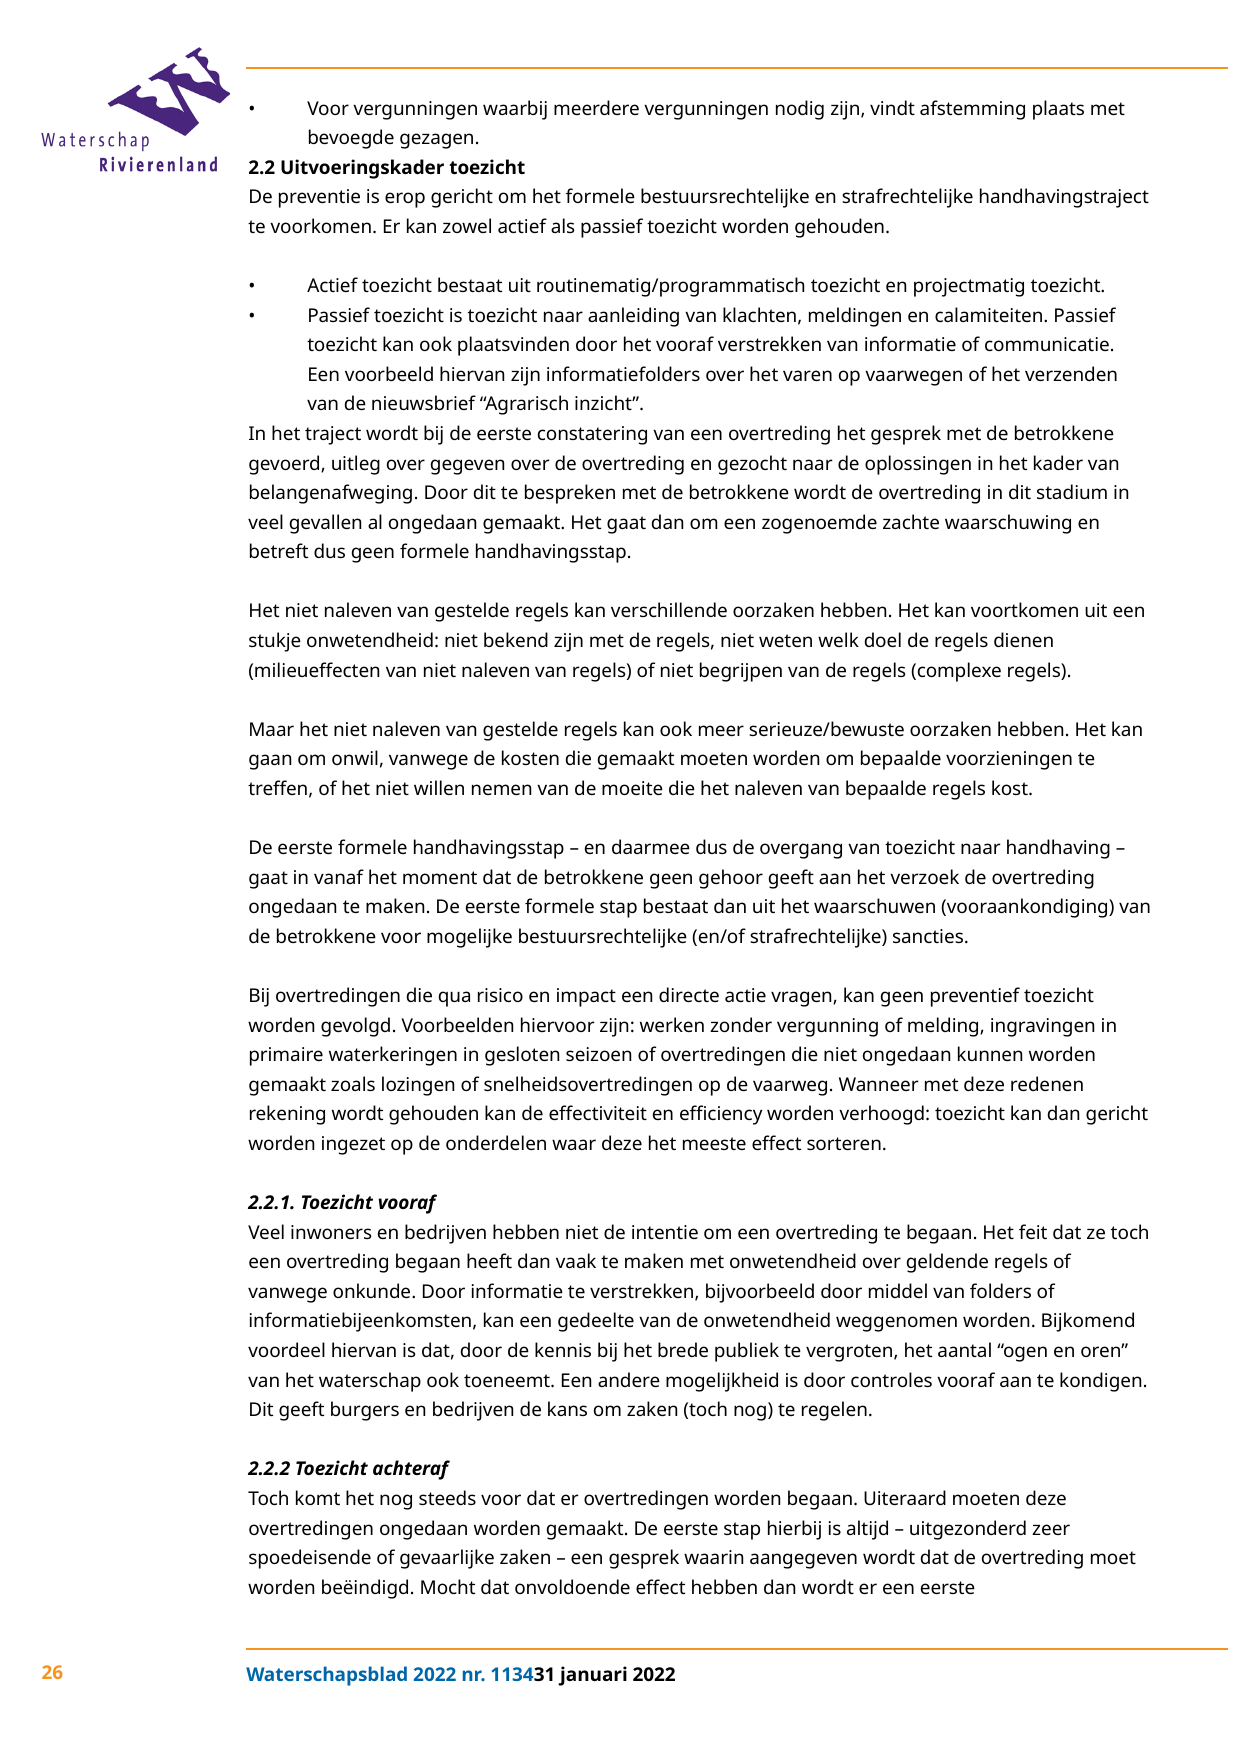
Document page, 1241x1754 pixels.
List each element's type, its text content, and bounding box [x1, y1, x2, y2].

text Toch komt het nog steeds voor dat er overtredingen worden begaan. Uiteraard moeten deze overtredingen ongedaan worden gemaakt. De eerste stap hierbij is altijd – uitgezonderd zeer spoedeisende of gevaarlijke zaken – een gesprek waarin aangegeven wordt dat de overtreding moet worden beëindigd. Mocht dat onvoldoende effect hebben dan wordt er een eerste [248, 1485, 1152, 1600]
text In het traject wordt bij de eerste constatering van een overtreding het gesprek met de betrokkene gevoerd, uitleg over gegeven over de overtreding en gezocht naar de oplossingen in het kader van belangenafweging. Door dit te bespreken met de betrokkene wordt de overtreding in dit stadium in veel gevallen al ongedaan gemaakt. Het gaat dan om een zogenoemde zachte waarschuwing en betreft dus geen formele handhavingsstap. [248, 420, 1152, 564]
text Het niet naleven van gestelde regels kan verschillende oorzaken hebben. Het kan voortkomen uit een stukje onwetendheid: niet bekend zijn met de regels, niet weten welk doel de regels dienen (milieueffecten van niet naleven van regels) of niet begrijpen van de regels (complexe regels). [248, 598, 1152, 683]
text 2.2 Uitvoeringskader toezicht [248, 154, 1152, 180]
text 2.2.1. Toezicht vooraf [248, 1189, 1152, 1215]
text Maar het niet naleven van gestelde regels kan ook meer serieuze/bewuste oorzaken hebben. Het kan gaan om onwil, vanwege de kosten die gemaakt moeten worden om bepaalde voorzieningen te treffen, of het niet willen nemen van de moeite die het naleven van bepaalde regels kost. [248, 716, 1152, 801]
list Voor vergunningen waarbij meerdere vergunningen nodig zijn, vindt afstemming plaats met bevoegde gezagen. [248, 95, 1152, 150]
list Passief toezicht is toezicht naar aanleiding van klachten, meldingen en calamiteiten. Passief toezicht kan ook plaatsvinden door het vooraf verstrekken van informatie of communicatie. Een voorbeeld hiervan zijn informatiefolders over het varen op vaarwegen of het verzenden van de nieuwsbrief “Agrarisch inzicht”. [248, 302, 1152, 416]
text Bij overtredingen die qua risico en impact een directe actie vragen, kan geen preventief toezicht worden gevolgd. Voorbeelden hiervoor zijn: werken zonder vergunning of melding, ingravingen in primaire waterkeringen in gesloten seizoen of overtredingen die niet ongedaan kunnen worden gemaakt zoals lozingen of snelheidsovertredingen op de vaarweg. Wanneer met deze redenen rekening wordt gehouden kan de effectiviteit en efficiency worden verhoogd: toezicht kan dan gericht worden ingezet op de onderdelen waar deze het meeste effect sorteren. [248, 982, 1152, 1156]
text De eerste formele handhavingsstap – en daarmee dus de overgang van toezicht naar handhaving – gaat in vanaf het moment dat de betrokkene geen gehoor geeft aan het verzoek de overtreding ongedaan te maken. De eerste formele stap bestaat dan uit het waarschuwen (vooraankondiging) van de betrokkene voor mogelijke bestuursrechtelijke (en/of strafrechtelijke) sancties. [248, 834, 1152, 949]
text Veel inwoners en bedrijven hebben niet de intentie om een overtreding te begaan. Het feit dat ze toch een overtreding begaan heeft dan vaak te maken met onwetendheid over geldende regels of vanwege onkunde. Door informatie te verstrekken, bijvoorbeeld door middel van folders of informatiebijeenkomsten, kan een gedeelte van de onwetendheid weggenomen worden. Bijkomend voordeel hiervan is dat, door de kennis bij het brede publiek te vergroten, het aantal “ogen en oren” van het waterschap ook toeneemt. Een andere mogelijkheid is door controles vooraf aan te kondigen. Dit geeft burgers en bedrijven de kans om zaken (toch nog) te regelen. [248, 1219, 1152, 1422]
list Actief toezicht bestaat uit routinematig/programmatisch toezicht en projectmatig toezicht. [248, 272, 1152, 298]
picture [41, 47, 231, 172]
text 2.2.2 Toezicht achteraf [248, 1456, 1152, 1481]
text De preventie is erop gericht om het formele bestuursrechtelijke en strafrechtelijke handhavingstraject te voorkomen. Er kan zowel actief als passief toezicht worden gehouden. [248, 183, 1152, 239]
